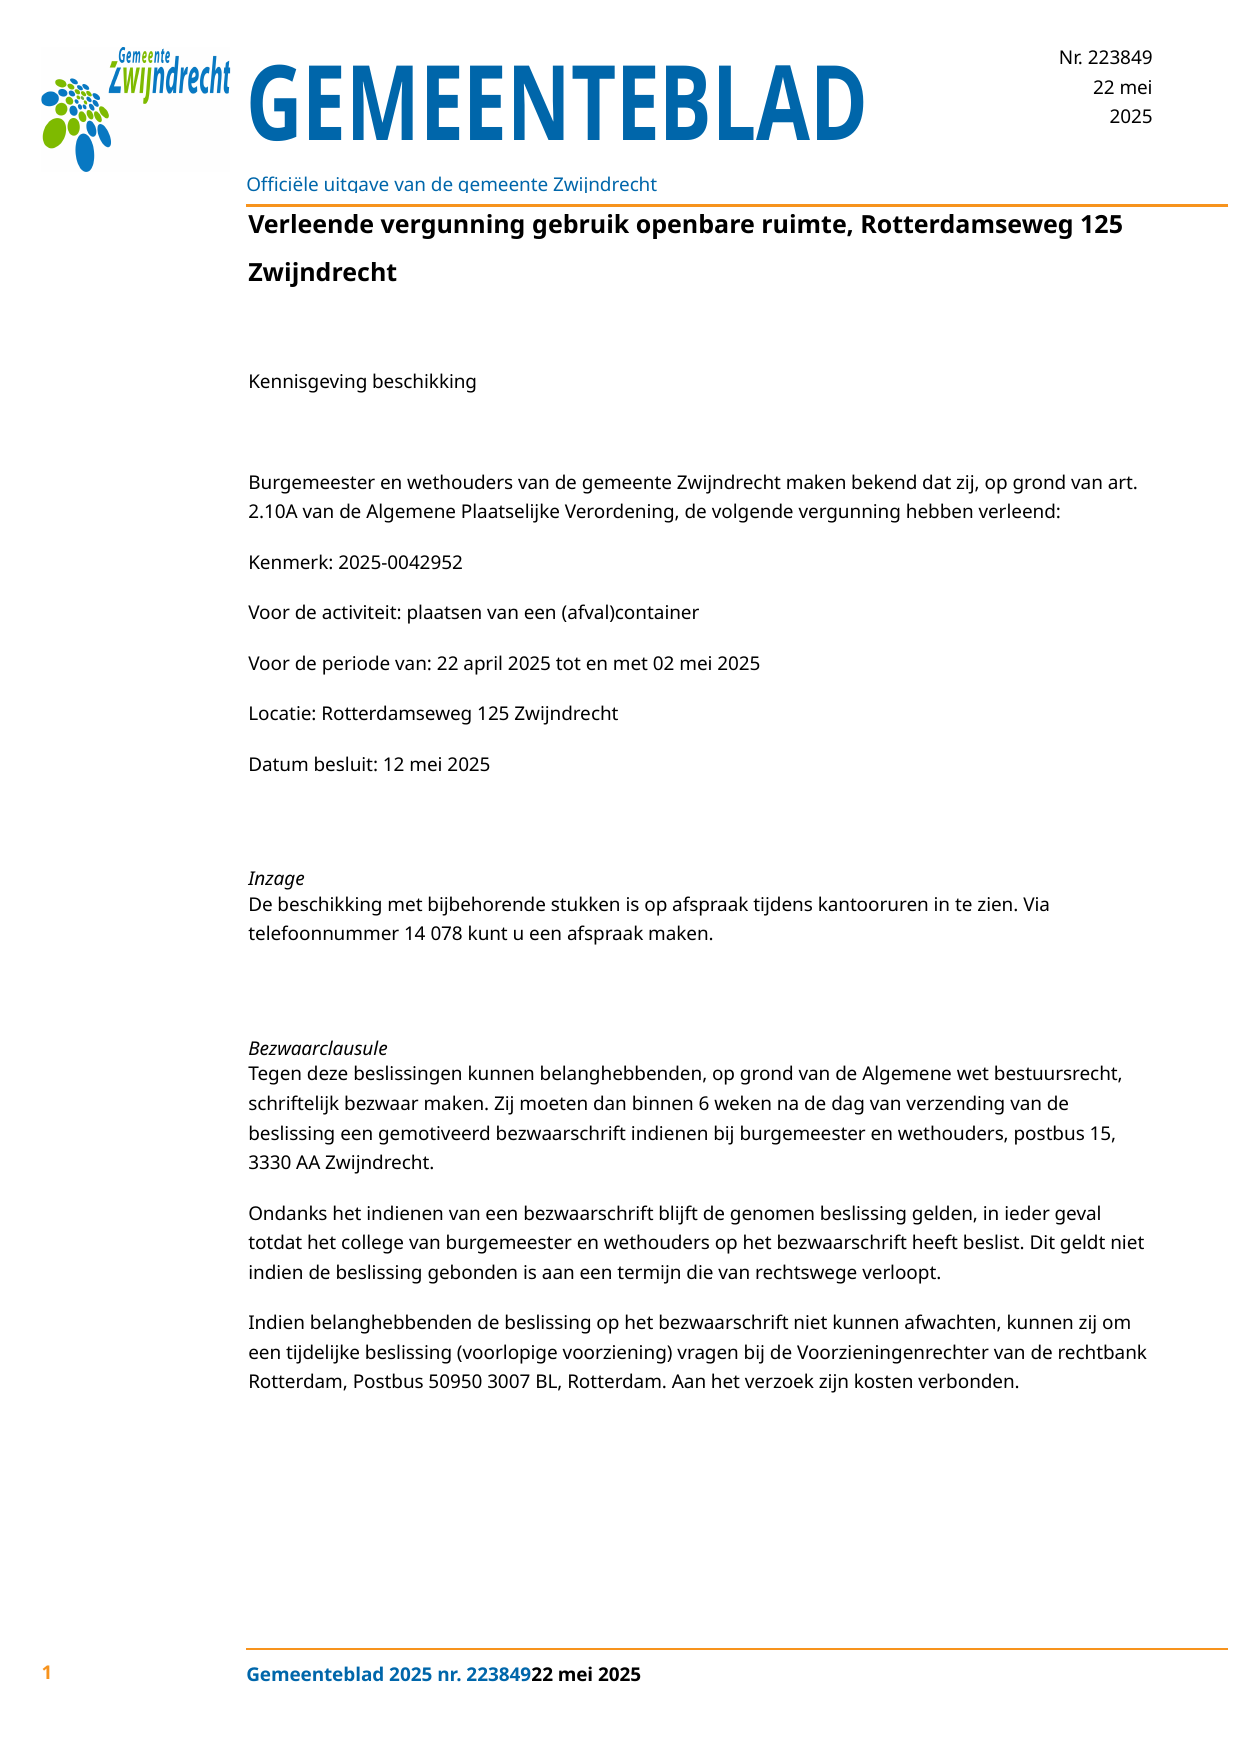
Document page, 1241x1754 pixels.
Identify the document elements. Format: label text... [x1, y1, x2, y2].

text Verleende vergunning gebruik openbare ruimte, Rotterdamseweg 125 Zwijndrecht [248, 207, 1152, 288]
text Locatie: Rotterdamseweg 125 Zwijndrecht [248, 700, 1152, 726]
text Datum besluit: 12 mei 2025 [248, 751, 1152, 777]
text Ondanks het indienen van een bezwaarschrift blijft de genomen beslissing gelden, in ieder geval totdat het college van burgemeester en wethouders op het bezwaarschrift heeft beslist. Dit geldt niet indien de beslissing gebonden is aan een termijn die van rechtswege verloopt. [248, 1200, 1152, 1285]
text Voor de activiteit: plaatsen van een (afval)container [248, 599, 1152, 625]
picture [41, 47, 231, 172]
text Tegen deze beslissingen kunnen belanghebbenden, op grond van de Algemene wet bestuursrecht, schriftelijk bezwaar maken. Zij moeten dan binnen 6 weken na de dag van verzending van de beslissing een gemotiveerd bezwaarschrift indienen bij burgemeester en wethouders, postbus 15, 3330 AA Zwijndrecht. [248, 1061, 1152, 1175]
text Voor de periode van: 22 april 2025 tot en met 02 mei 2025 [248, 650, 1152, 676]
text Bezwaarclausule [248, 1035, 1152, 1061]
text Indien belanghebbenden de beslissing op het bezwaarschrift niet kunnen afwachten, kunnen zij om een tijdelijke beslissing (voorlopige voorziening) vragen bij de Voorzieningenrechter van de rechtbank Rotterdam, Postbus 50950 3007 BL, Rotterdam. Aan het verzoek zijn kosten verbonden. [248, 1309, 1152, 1394]
text Burgemeester en wethouders van de gemeente Zwijndrecht maken bekend dat zij, op grond van art. 2.10A van de Algemene Plaatselijke Verordening, de volgende vergunning hebben verleend: [248, 469, 1152, 524]
text Kennisgeving beschikking [248, 368, 1152, 394]
text De beschikking met bijbehorende stukken is op afspraak tijdens kantooruren in te zien. Via telefoonnummer 14 078 kunt u een afspraak maken. [248, 891, 1152, 946]
text Kenmerk: 2025-0042952 [248, 549, 1152, 575]
text Inzage [248, 865, 1152, 891]
